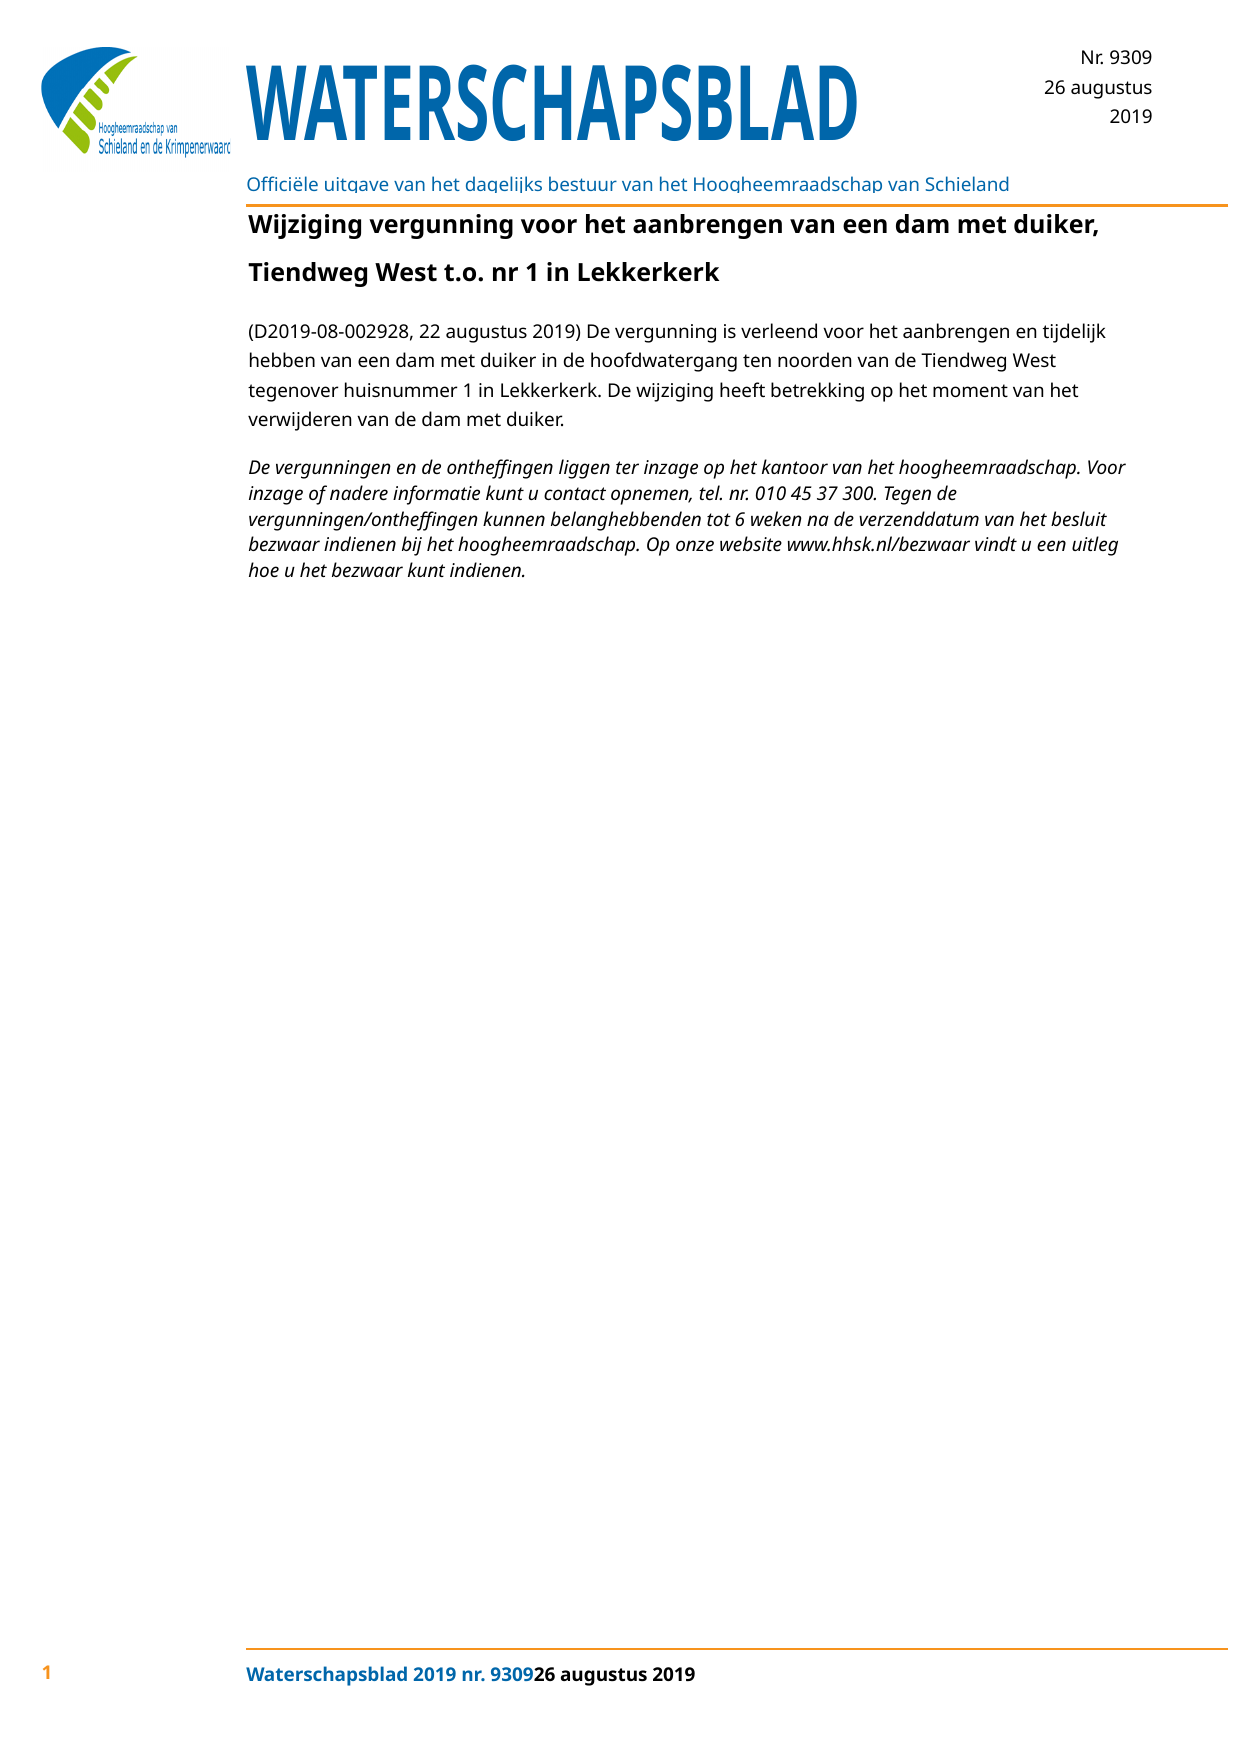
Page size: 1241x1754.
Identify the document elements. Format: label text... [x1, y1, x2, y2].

text De vergunningen en de ontheffingen liggen ter inzage op het kantoor van het hoogheemraadschap. Voor inzage of nadere informatie kunt u contact opnemen, tel. nr. 010 45 37 300. Tegen de vergunningen/ontheffingen kunnen belanghebbenden tot 6 weken na de verzenddatum van het besluit bezwaar indienen bij het hoogheemraadschap. Op onze website www.hhsk.nl/bezwaar vindt u een uitleg hoe u het bezwaar kunt indienen. [248, 454, 1152, 583]
text (D2019-08-002928, 22 augustus 2019) De vergunning is verleend voor het aanbrengen en tijdelijk hebben van een dam met duiker in de hoofdwatergang ten noorden van de Tiendweg West tegenover huisnummer 1 in Lekkerkerk. De wijziging heeft betrekking op het moment van het verwijderen van de dam met duiker. [248, 318, 1152, 432]
text Wijziging vergunning voor het aanbrengen van een dam met duiker, Tiendweg West t.o. nr 1 in Lekkerkerk [248, 207, 1152, 288]
picture [41, 47, 231, 172]
